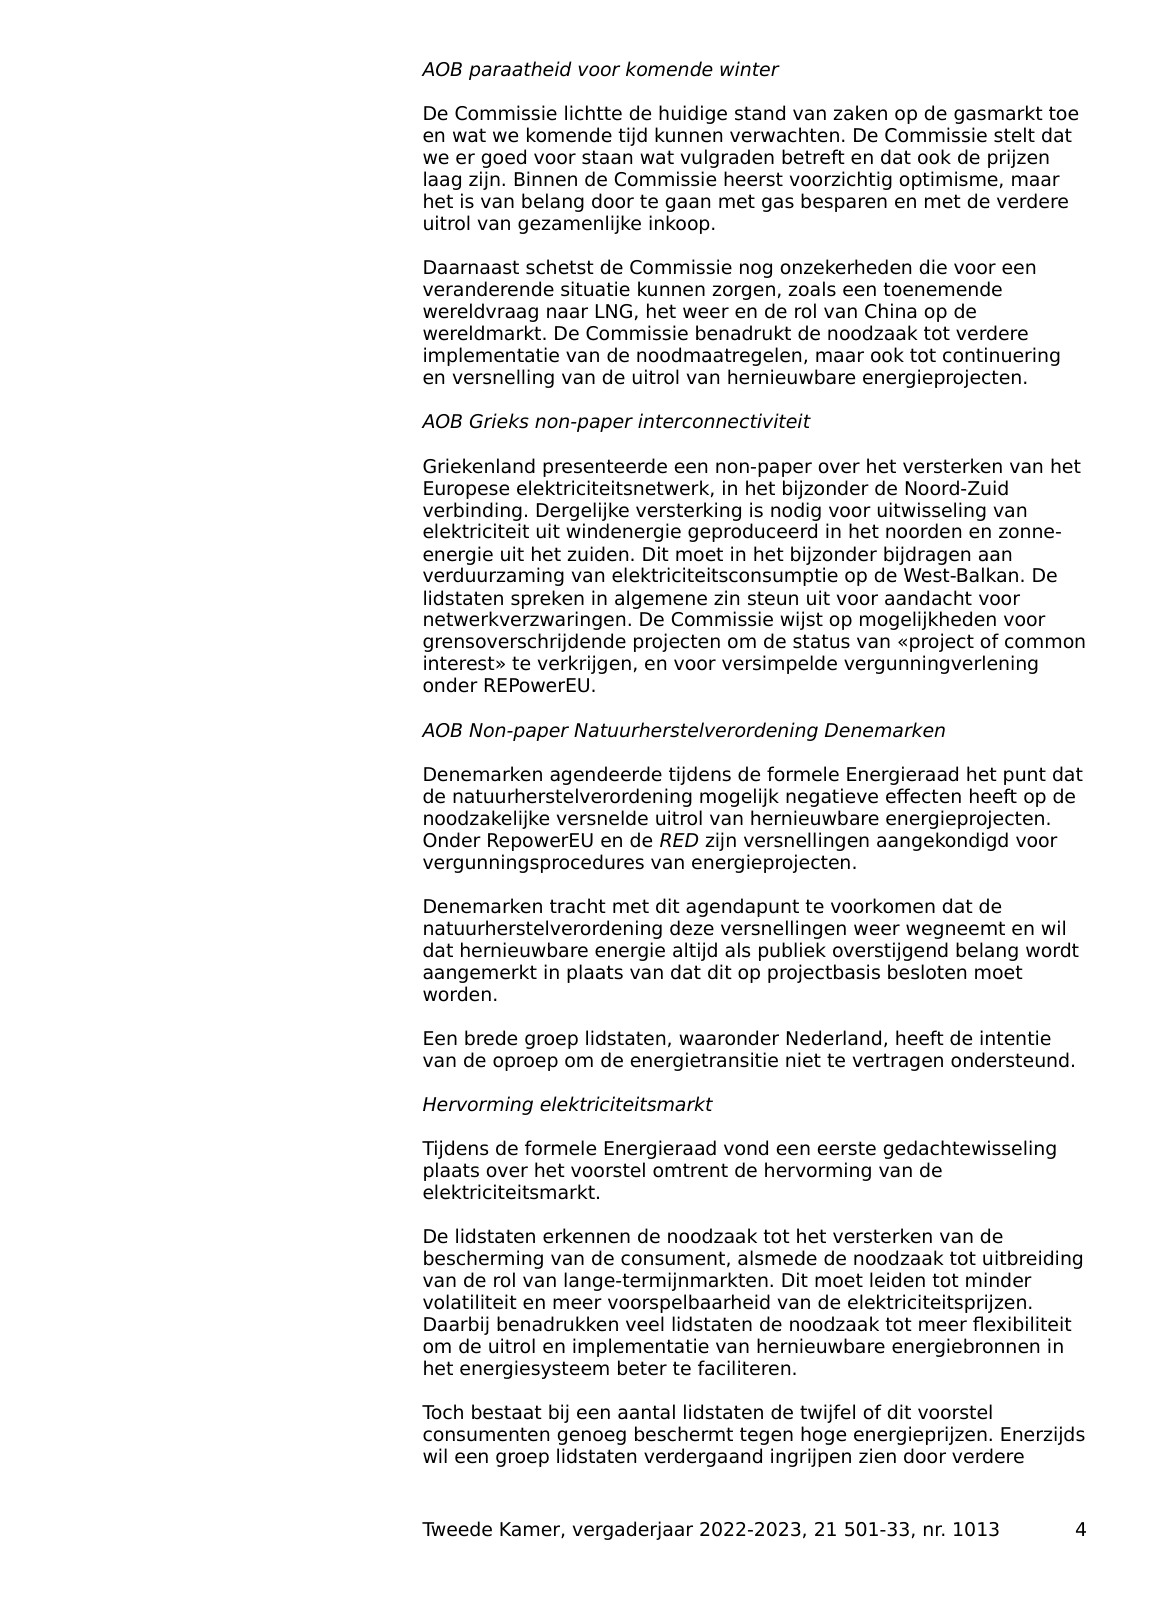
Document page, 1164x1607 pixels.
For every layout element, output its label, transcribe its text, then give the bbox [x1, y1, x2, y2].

text De lidstaten erkennen de noodzaak tot het versterken van de bescherming van de consument, alsmede de noodzaak tot uitbreiding van de rol van lange-termijnmarkten. Dit moet leiden tot minder volatiliteit en meer voorspelbaarheid van de elektriciteitsprijzen. Daarbij benadrukken veel lidstaten de noodzaak tot meer flexibiliteit om de uitrol en implementatie van hernieuwbare energiebronnen in het energiesysteem beter te faciliteren. [422, 1226, 1087, 1380]
text Denemarken tracht met dit agendapunt te voorkomen dat de natuurherstelverordening deze versnellingen weer wegneemt en wil dat hernieuwbare energie altijd als publiek overstijgend belang wordt aangemerkt in plaats van dat dit op projectbasis besloten moet worden. [422, 896, 1087, 1006]
text Tijdens de formele Energieraad vond een eerste gedachtewisseling plaats over het voorstel omtrent de hervorming van de elektriciteitsmarkt. [422, 1138, 1087, 1204]
text Toch bestaat bij een aantal lidstaten de twijfel of dit voorstel consumenten genoeg beschermt tegen hoge energieprijzen. Enerzijds wil een groep lidstaten verdergaand ingrijpen zien door verdere [422, 1402, 1087, 1468]
text De Commissie lichtte de huidige stand van zaken op de gasmarkt toe en wat we komende tijd kunnen verwachten. De Commissie stelt dat we er goed voor staan wat vulgraden betreft en dat ook de prijzen laag zijn. Binnen de Commissie heerst voorzichtig optimisme, maar het is van belang door te gaan met gas besparen en met de verdere uitrol van gezamenlijke inkoop. [422, 103, 1087, 235]
subtitle AOB paraatheid voor komende winter [422, 59, 1087, 81]
text Denemarken agendeerde tijdens de formele Energieraad het punt dat de natuurherstelverordening mogelijk negatieve effecten heeft op de noodzakelijke versnelde uitrol van hernieuwbare energieprojecten. Onder RepowerEU en de RED zijn versnellingen aangekondigd voor vergunningsprocedures van energieprojecten. [422, 764, 1087, 873]
subtitle AOB Grieks non-paper interconnectiviteit [422, 411, 1087, 433]
text Daarnaast schetst de Commissie nog onzekerheden die voor een veranderende situatie kunnen zorgen, zoals een toenemende wereldvraag naar LNG, het weer en de rol van China op de wereldmarkt. De Commissie benadrukt de noodzaak tot verdere implementatie van de noodmaatregelen, maar ook tot continuering en versnelling van de uitrol van hernieuwbare energieprojecten. [422, 257, 1087, 389]
subtitle Hervorming elektriciteitsmarkt [422, 1094, 1087, 1116]
text Griekenland presenteerde een non-paper over het versterken van het Europese elektriciteitsnetwerk, in het bijzonder de Noord-Zuid verbinding. Dergelijke versterking is nodig voor uitwisseling van elektriciteit uit windenergie geproduceerd in het noorden en zonne-energie uit het zuiden. Dit moet in het bijzonder bijdragen aan verduurzaming van elektriciteitsconsumptie op de West-Balkan. De lidstaten spreken in algemene zin steun uit voor aandacht voor netwerkverzwaringen. De Commissie wijst op mogelijkheden voor grensoverschrijdende projecten om de status van «project of common interest» te verkrijgen, en voor versimpelde vergunningverlening onder REPowerEU. [422, 456, 1087, 697]
subtitle AOB Non-paper Natuurherstelverordening Denemarken [422, 719, 1087, 741]
text Een brede groep lidstaten, waaronder Nederland, heeft de intentie van de oproep om de energietransitie niet te vertragen ondersteund. [422, 1028, 1087, 1072]
